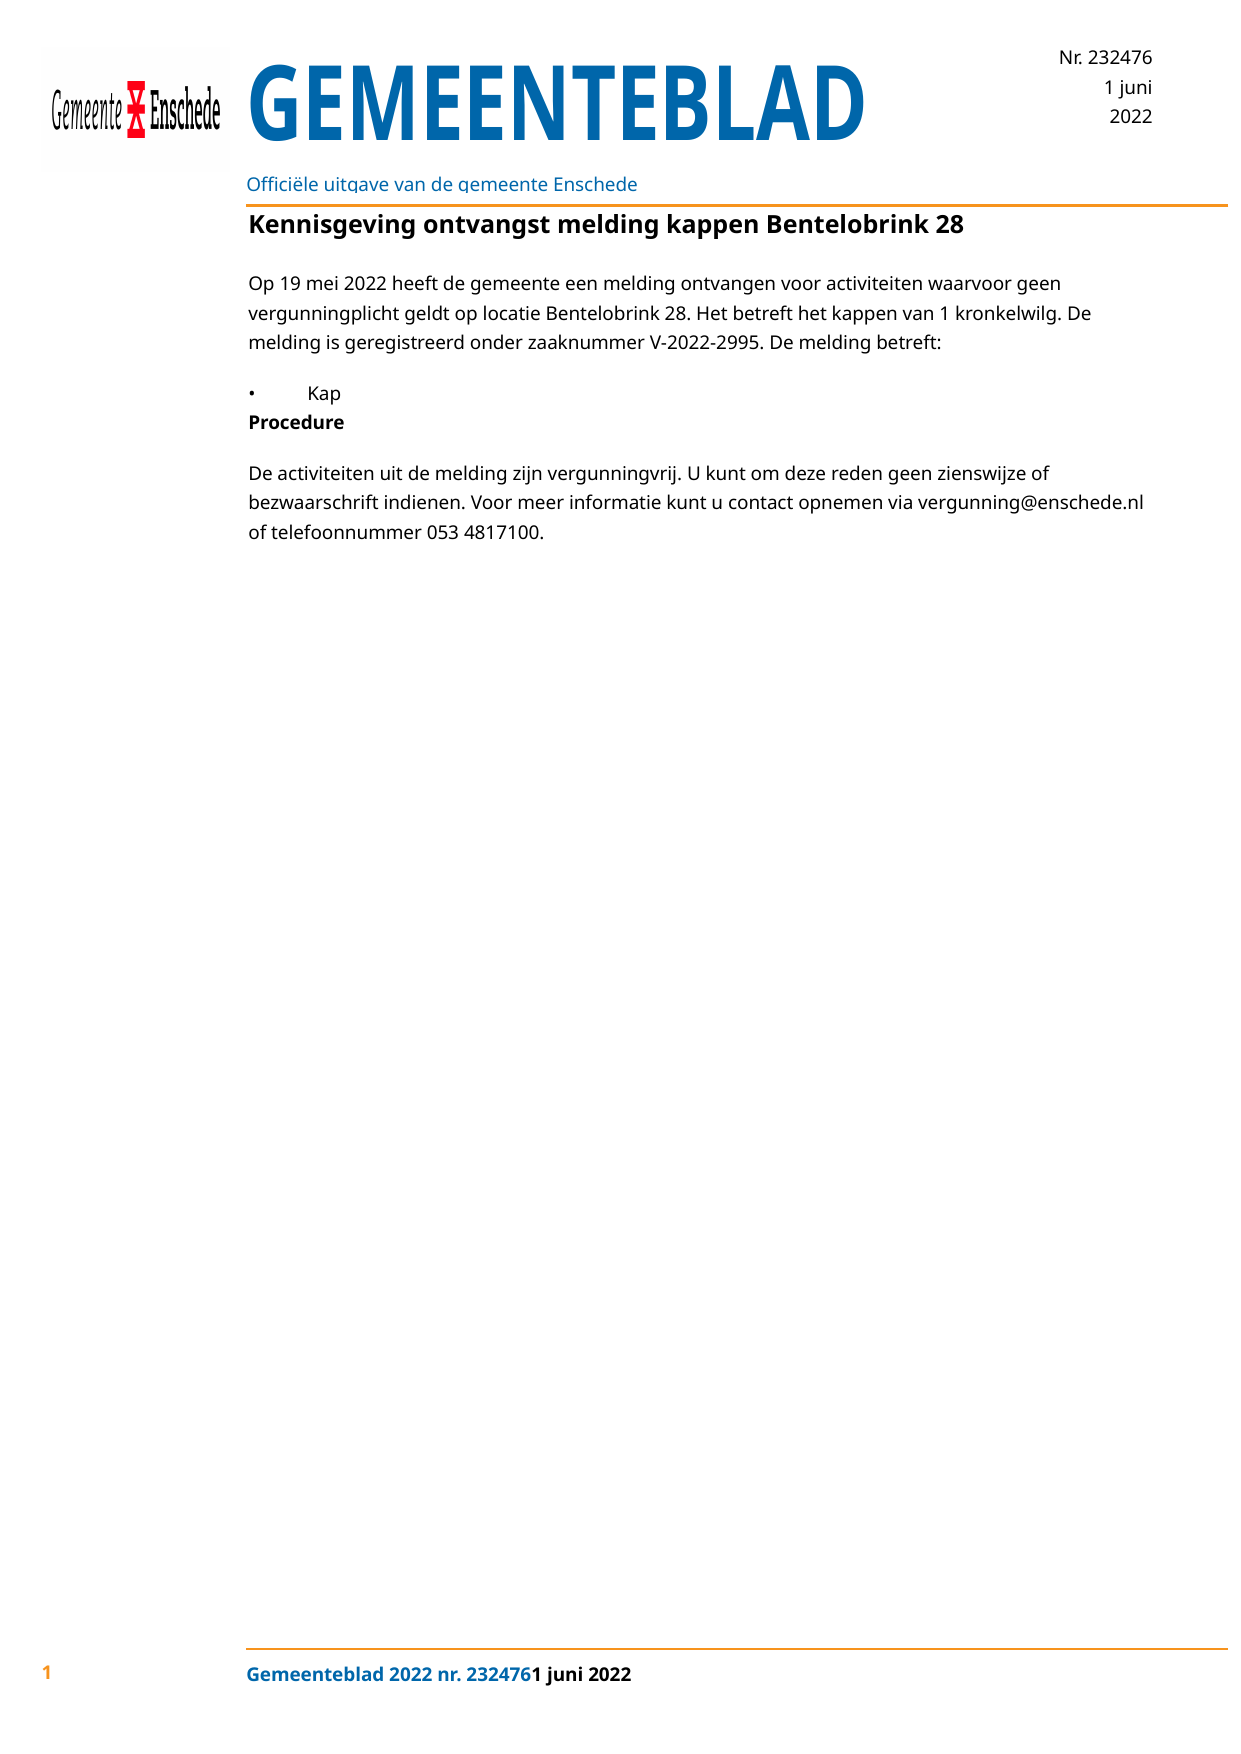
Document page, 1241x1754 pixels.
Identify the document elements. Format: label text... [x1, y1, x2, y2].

text De activiteiten uit de melding zijn vergunningvrij. U kunt om deze reden geen zienswijze of bezwaarschrift indienen. Voor meer informatie kunt u contact opnemen via vergunning@enschede.nl of telefoonnummer 053 4817100. [248, 460, 1152, 545]
text Op 19 mei 2022 heeft de gemeente een melding ontvangen voor activiteiten waarvoor geen vergunningplicht geldt op locatie Bentelobrink 28. Het betreft het kappen van 1 kronkelwilg. De melding is geregistreerd onder zaaknummer V-2022-2995. De melding betreft: [248, 270, 1152, 355]
list Kap [248, 380, 1152, 406]
picture [41, 47, 231, 172]
text Procedure [248, 409, 1152, 435]
text Kennisgeving ontvangst melding kappen Bentelobrink 28 [248, 207, 1152, 241]
